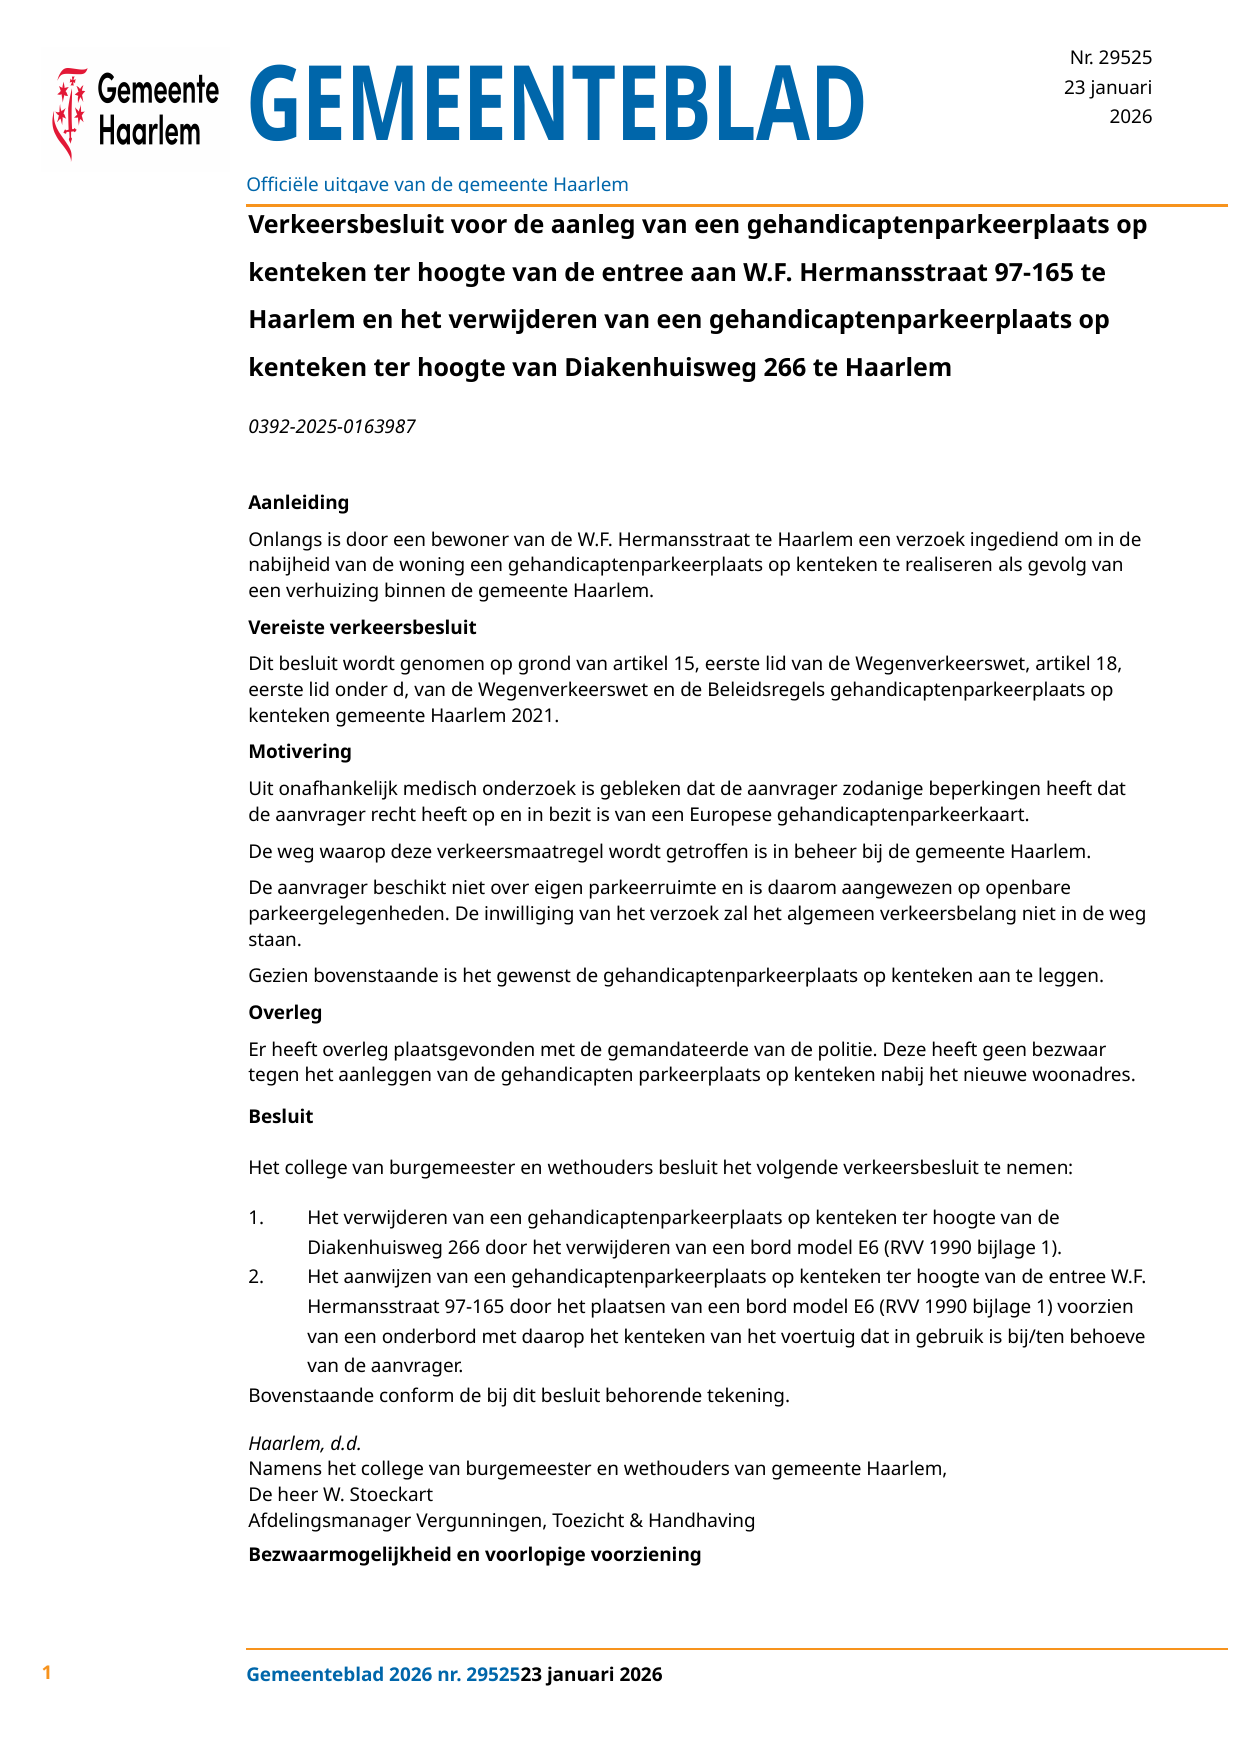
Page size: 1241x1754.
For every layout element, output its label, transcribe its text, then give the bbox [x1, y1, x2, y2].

text Onlangs is door een bewoner van de W.F. Hermansstraat te Haarlem een verzoek ingediend om in de nabijheid van de woning een gehandicaptenparkeerplaats op kenteken te realiseren als gevolg van een verhuizing binnen de gemeente Haarlem. [248, 526, 1152, 603]
list Het verwijderen van een gehandicaptenparkeerplaats op kenteken ter hoogte van de Diakenhuisweg 266 door het verwijderen van een bord model E6 (RVV 1990 bijlage 1). [248, 1204, 1152, 1260]
text Het college van burgemeester en wethouders besluit het volgende verkeersbesluit te nemen: [248, 1154, 1152, 1180]
list Het aanwijzen van een gehandicaptenparkeerplaats op kenteken ter hoogte van de entree W.F. Hermansstraat 97-165 door het plaatsen van een bord model E6 (RVV 1990 bijlage 1) voorzien van een onderbord met daarop het kenteken van het voertuig dat in gebruik is bij/ten behoeve van de aanvrager. [248, 1264, 1152, 1378]
text Haarlem, d.d. [248, 1430, 1152, 1456]
text Gezien bovenstaande is het gewenst de gehandicaptenparkeerplaats op kenteken aan te leggen. [248, 963, 1152, 988]
text Motivering [248, 739, 1152, 764]
text Er heeft overleg plaatsgevonden met de gemandateerde van de politie. Deze heeft geen bezwaar tegen het aanleggen van de gehandicapten parkeerplaats op kenteken nabij het nieuwe woonadres. [248, 1036, 1152, 1087]
text Aanleiding [248, 489, 1152, 515]
text Verkeersbesluit voor de aanleg van een gehandicaptenparkeerplaats op kenteken ter hoogte van de entree aan W.F. Hermansstraat 97-165 te Haarlem en het verwijderen van een gehandicaptenparkeerplaats op kenteken ter hoogte van Diakenhuisweg 266 te Haarlem [248, 207, 1152, 384]
text De weg waarop deze verkeersmaatregel wordt getroffen is in beheer bij de gemeente Haarlem. [248, 838, 1152, 863]
text Dit besluit wordt genomen op grond van artikel 15, eerste lid van de Wegenverkeerswet, artikel 18, eerste lid onder d, van de Wegenverkeerswet en de Beleidsregels gehandicaptenparkeerplaats op kenteken gemeente Haarlem 2021. [248, 651, 1152, 728]
text Bezwaarmogelijkheid en voorlopige voorziening [248, 1546, 1152, 1566]
text Overleg [248, 999, 1152, 1025]
text Afdelingsmanager Vergunningen, Toezicht & Handhaving [248, 1507, 1152, 1533]
text Namens het college van burgemeester en wethouders van gemeente Haarlem, [248, 1456, 1152, 1481]
text Bovenstaande conform de bij dit besluit behorende tekening. [248, 1382, 1152, 1408]
text Vereiste verkeersbesluit [248, 614, 1152, 640]
text Uit onafhankelijk medisch onderzoek is gebleken dat de aanvrager zodanige beperkingen heeft dat de aanvrager recht heeft op en in bezit is van een Europese gehandicaptenparkeerkaart. [248, 775, 1152, 827]
text 0392-2025-0163987 [248, 413, 1152, 439]
text De heer W. Stoeckart [248, 1481, 1152, 1507]
text Besluit [248, 1104, 1152, 1129]
text De aanvrager beschikt niet over eigen parkeerruimte en is daarom aangewezen op openbare parkeergelegenheden. De inwilliging van het verzoek zal het algemeen verkeersbelang niet in de weg staan. [248, 874, 1152, 952]
picture [41, 47, 231, 172]
